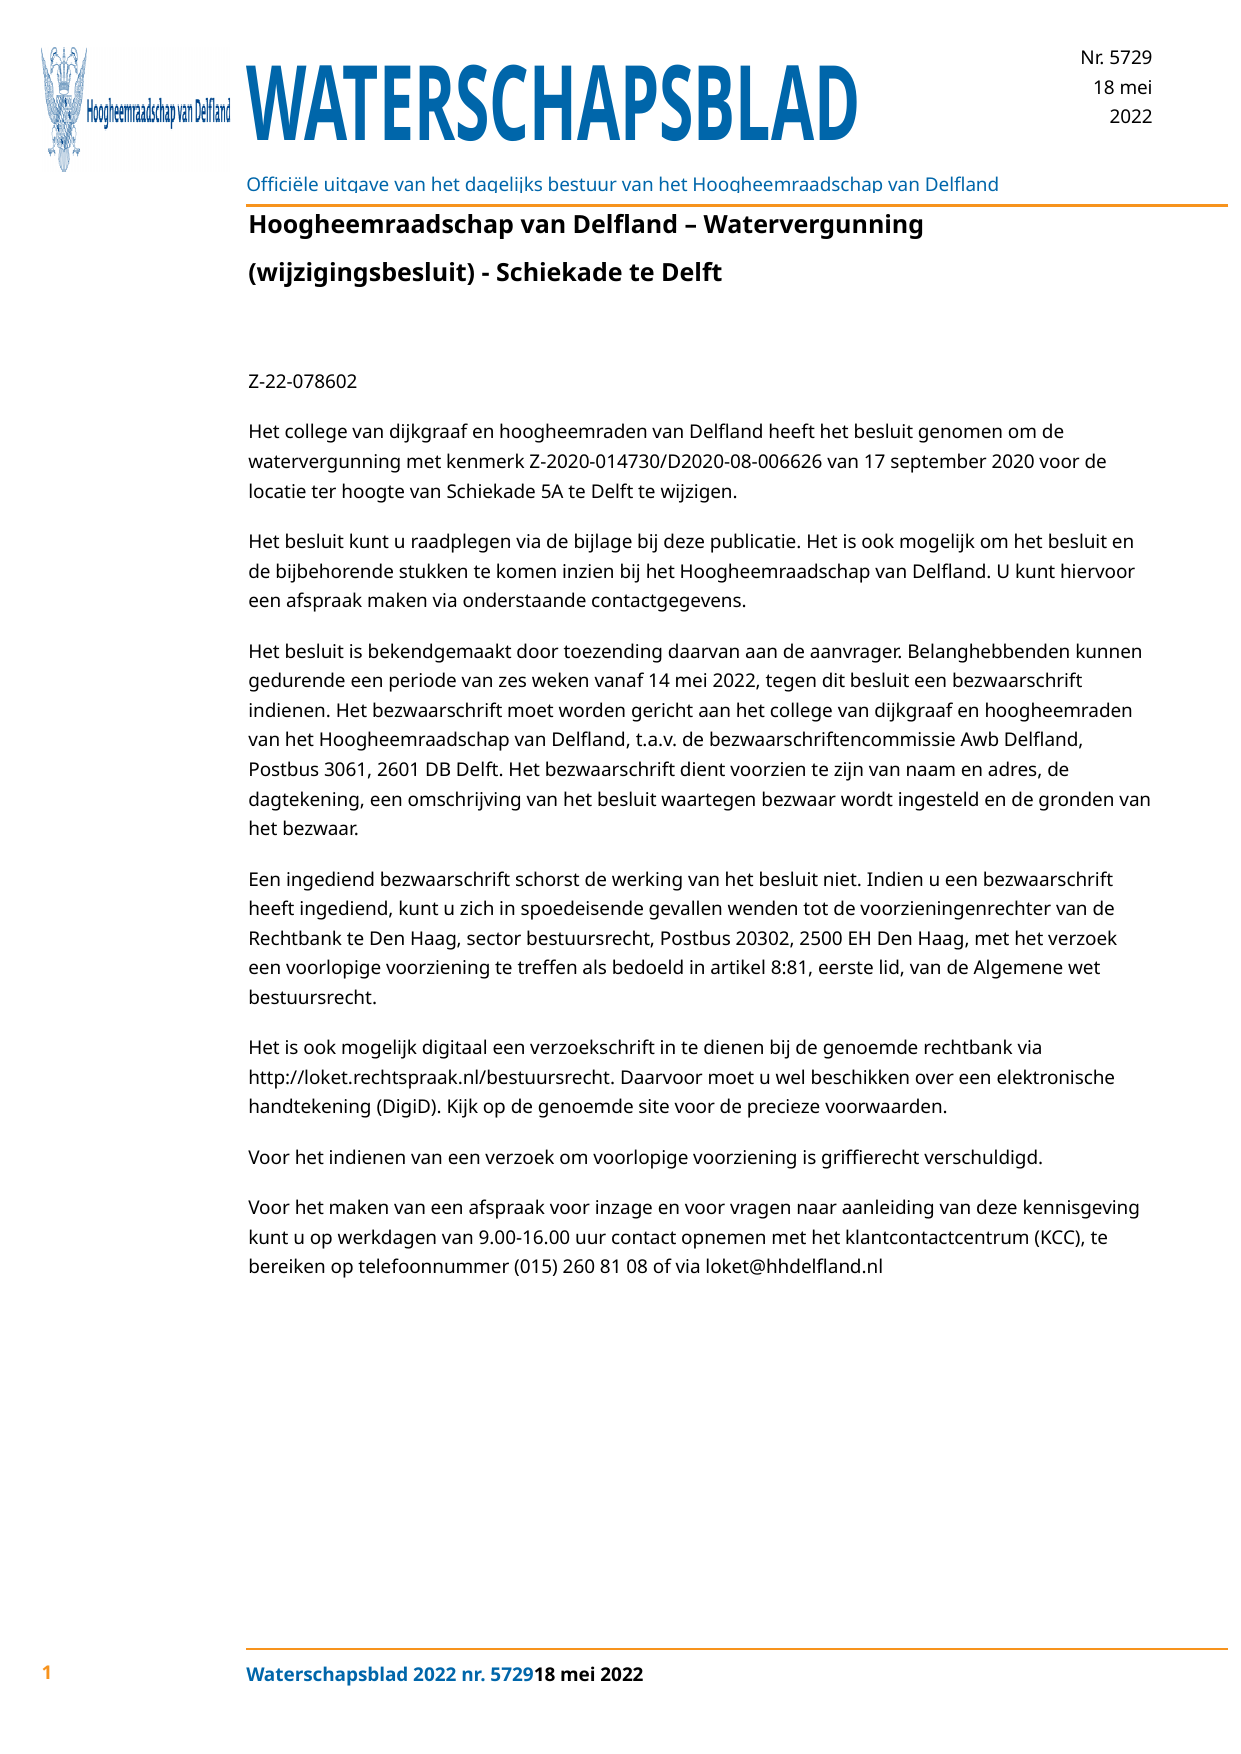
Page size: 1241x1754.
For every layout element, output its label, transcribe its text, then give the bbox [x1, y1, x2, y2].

text Het besluit is bekendgemaakt door toezending daarvan aan de aanvrager. Belanghebbenden kunnen gedurende een periode van zes weken vanaf 14 mei 2022, tegen dit besluit een bezwaarschrift indienen. Het bezwaarschrift moet worden gericht aan het college van dijkgraaf en hoogheemraden van het Hoogheemraadschap van Delfland, t.a.v. de bezwaarschriftencommissie Awb Delfland, Postbus 3061, 2601 DB Delft. Het bezwaarschrift dient voorzien te zijn van naam en adres, de dagtekening, een omschrijving van het besluit waartegen bezwaar wordt ingesteld en de gronden van het bezwaar. [248, 638, 1152, 841]
text Het college van dijkgraaf en hoogheemraden van Delfland heeft het besluit genomen om de watervergunning met kenmerk Z-2020-014730/D2020-08-006626 van 17 september 2020 voor de locatie ter hoogte van Schiekade 5A te Delft te wijzigen. [248, 419, 1152, 504]
text Z-22-078602 [248, 368, 1152, 394]
text Voor het indienen van een verzoek om voorlopige voorziening is griffierecht verschuldigd. [248, 1144, 1152, 1170]
text Een ingediend bezwaarschrift schorst de werking van het besluit niet. Indien u een bezwaarschrift heeft ingediend, kunt u zich in spoedeisende gevallen wenden tot de voorzieningenrechter van de Rechtbank te Den Haag, sector bestuursrecht, Postbus 20302, 2500 EH Den Haag, met het verzoek een voorlopige voorziening te treffen als bedoeld in artikel 8:81, eerste lid, van de Algemene wet bestuursrecht. [248, 866, 1152, 1010]
picture [41, 47, 231, 172]
text Het besluit kunt u raadplegen via de bijlage bij deze publicatie. Het is ook mogelijk om het besluit en de bijbehorende stukken te komen inzien bij het Hoogheemraadschap van Delfland. U kunt hiervoor een afspraak maken via onderstaande contactgegevens. [248, 528, 1152, 613]
text Het is ook mogelijk digitaal een verzoekschrift in te dienen bij de genoemde rechtbank via http://loket.rechtspraak.nl/bestuursrecht. Daarvoor moet u wel beschikken over een elektronische handtekening (DigiD). Kijk op de genoemde site voor de precieze voorwaarden. [248, 1034, 1152, 1119]
text Voor het maken van een afspraak voor inzage en voor vragen naar aanleiding van deze kennisgeving kunt u op werkdagen van 9.00-16.00 uur contact opnemen met het klantcontactcentrum (KCC), te bereiken op telefoonnummer (015) 260 81 08 of via loket@hhdelfland.nl [248, 1194, 1152, 1279]
text Hoogheemraadschap van Delfland – Watervergunning (wijzigingsbesluit) - Schiekade te Delft [248, 207, 1152, 288]
